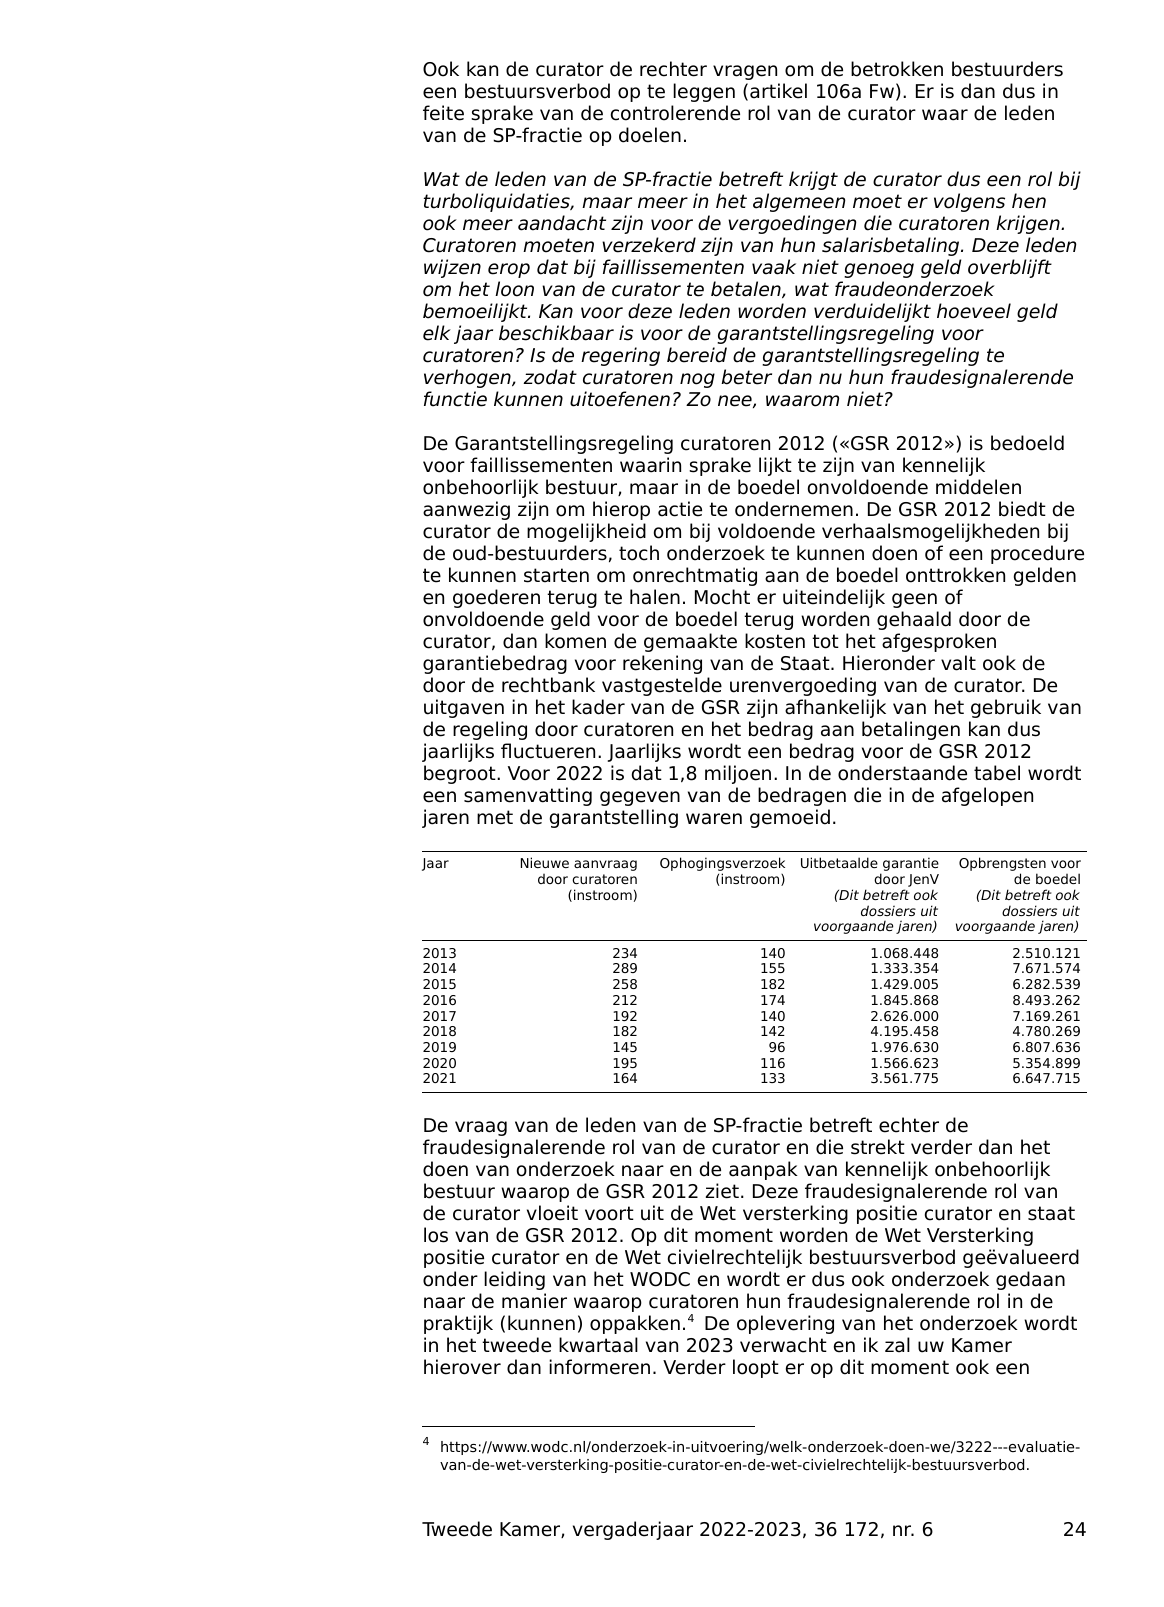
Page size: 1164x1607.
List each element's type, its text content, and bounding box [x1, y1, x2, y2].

table_cell 96 [644, 1040, 791, 1056]
table_cell 6.647.715 [945, 1071, 1087, 1092]
table_header Nieuwe aanvraag door curatoren (instroom) [496, 852, 644, 940]
text https://www.wodc.nl/onderzoek-in-uitvoering/welk-onderzoek-doen-we/3222---evaluatie-van-de-wet-versterking-positie-curator-en-de-wet-civielrechtelijk-bestuursverbod. [422, 1435, 1087, 1474]
table_cell 192 [496, 1008, 644, 1024]
table_cell 2016 [422, 993, 496, 1008]
table_cell 258 [496, 977, 644, 993]
table_cell 5.354.899 [945, 1056, 1087, 1071]
table_cell 2014 [422, 961, 496, 977]
table_cell 3.561.775 [791, 1071, 945, 1092]
table_cell 182 [496, 1024, 644, 1040]
table_cell 4.195.458 [791, 1024, 945, 1040]
table_cell 2.626.000 [791, 1008, 945, 1024]
table_cell 142 [644, 1024, 791, 1040]
table_cell 1.429.005 [791, 977, 945, 993]
text De vraag van de leden van de SP-fractie betreft echter de fraudesignalerende rol van de curator en die strekt verder dan het doen van onderzoek naar en de aanpak van kennelijk onbehoorlijk bestuur waarop de GSR 2012 ziet. Deze fraudesignalerende rol van de curator vloeit voort uit de Wet versterking positie curator en staat los van de GSR 2012. Op dit moment worden de Wet Versterking positie curator en de Wet civielrechtelijk bestuursverbod geëvalueerd onder leiding van het WODC en wordt er dus ook onderzoek gedaan naar de manier waarop curatoren hun fraudesignalerende rol in de praktijk (kunnen) oppakken. De oplevering van het onderzoek wordt in het tweede kwartaal van 2023 verwacht en ik zal uw Kamer hierover dan informeren. Verder loopt er op dit moment ook een [422, 1115, 1087, 1379]
table_header Ophogingsverzoek (instroom) [644, 852, 791, 940]
table_cell 1.068.448 [791, 941, 945, 961]
table_cell 6.807.636 [945, 1040, 1087, 1056]
table_cell 155 [644, 961, 791, 977]
table_cell 7.671.574 [945, 961, 1087, 977]
text Ook kan de curator de rechter vragen om de betrokken bestuurders een bestuursverbod op te leggen (artikel 106a Fw). Er is dan dus in feite sprake van de controlerende rol van de curator waar de leden van de SP-fractie op doelen. [422, 59, 1087, 147]
table_cell 116 [644, 1056, 791, 1071]
table_cell 4.780.269 [945, 1024, 1087, 1040]
table_cell 2015 [422, 977, 496, 993]
text Wat de leden van de SP-fractie betreft krijgt de curator dus een rol bij turboliquidaties, maar meer in het algemeen moet er volgens hen ook meer aandacht zijn voor de vergoedingen die curatoren krijgen. Curatoren moeten verzekerd zijn van hun salarisbetaling. Deze leden wijzen erop dat bij faillissementen vaak niet genoeg geld overblijft om het loon van de curator te betalen, wat fraudeonderzoek bemoeilijkt. Kan voor deze leden worden verduidelijkt hoeveel geld elk jaar beschikbaar is voor de garantstellingsregeling voor curatoren? Is de regering bereid de garantstellingsregeling te verhogen, zodat curatoren nog beter dan nu hun fraudesignalerende functie kunnen uitoefenen? Zo nee, waarom niet? [422, 169, 1087, 411]
table_header Opbrengsten voor de boedel (Dit betreft ook dossiers uit voorgaande jaren) [945, 852, 1087, 940]
table_cell 7.169.261 [945, 1008, 1087, 1024]
text De Garantstellingsregeling curatoren 2012 («GSR 2012») is bedoeld voor faillissementen waarin sprake lijkt te zijn van kennelijk onbehoorlijk bestuur, maar in de boedel onvoldoende middelen aanwezig zijn om hierop actie te ondernemen. De GSR 2012 biedt de curator de mogelijkheid om bij voldoende verhaalsmogelijkheden bij de oud-bestuurders, toch onderzoek te kunnen doen of een procedure te kunnen starten om onrechtmatig aan de boedel onttrokken gelden en goederen terug te halen. Mocht er uiteindelijk geen of onvoldoende geld voor de boedel terug worden gehaald door de curator, dan komen de gemaakte kosten tot het afgesproken garantiebedrag voor rekening van de Staat. Hieronder valt ook de door de rechtbank vastgestelde urenvergoeding van de curator. De uitgaven in het kader van de GSR zijn afhankelijk van het gebruik van de regeling door curatoren en het bedrag aan betalingen kan dus jaarlijks fluctueren. Jaarlijks wordt een bedrag voor de GSR 2012 begroot. Voor 2022 is dat 1,8 miljoen. In de onderstaande tabel wordt een samenvatting gegeven van de bedragen die in de afgelopen jaren met de garantstelling waren gemoeid. [422, 433, 1087, 829]
table_cell 1.976.630 [791, 1040, 945, 1056]
table_cell 6.282.539 [945, 977, 1087, 993]
table_header Uitbetaalde garantie door JenV (Dit betreft ook dossiers uit voorgaande jaren) [791, 852, 945, 940]
table_cell 2018 [422, 1024, 496, 1040]
table_cell 1.566.623 [791, 1056, 945, 1071]
table_cell 2.510.121 [945, 941, 1087, 961]
table_cell 2020 [422, 1056, 496, 1071]
table_cell 1.333.354 [791, 961, 945, 977]
table_cell 140 [644, 941, 791, 961]
table_cell 140 [644, 1008, 791, 1024]
table_cell 2021 [422, 1071, 496, 1092]
table_cell 182 [644, 977, 791, 993]
table_cell 2019 [422, 1040, 496, 1056]
table_cell 289 [496, 961, 644, 977]
table_cell 164 [496, 1071, 644, 1092]
table_cell 174 [644, 993, 791, 1008]
table_cell 2017 [422, 1008, 496, 1024]
table_cell 133 [644, 1071, 791, 1092]
table_header Jaar [422, 852, 496, 940]
table_cell 234 [496, 941, 644, 961]
table_cell 212 [496, 993, 644, 1008]
table_cell 1.845.868 [791, 993, 945, 1008]
table_cell 8.493.262 [945, 993, 1087, 1008]
table_cell 145 [496, 1040, 644, 1056]
table_cell 2013 [422, 941, 496, 961]
table_cell 195 [496, 1056, 644, 1071]
